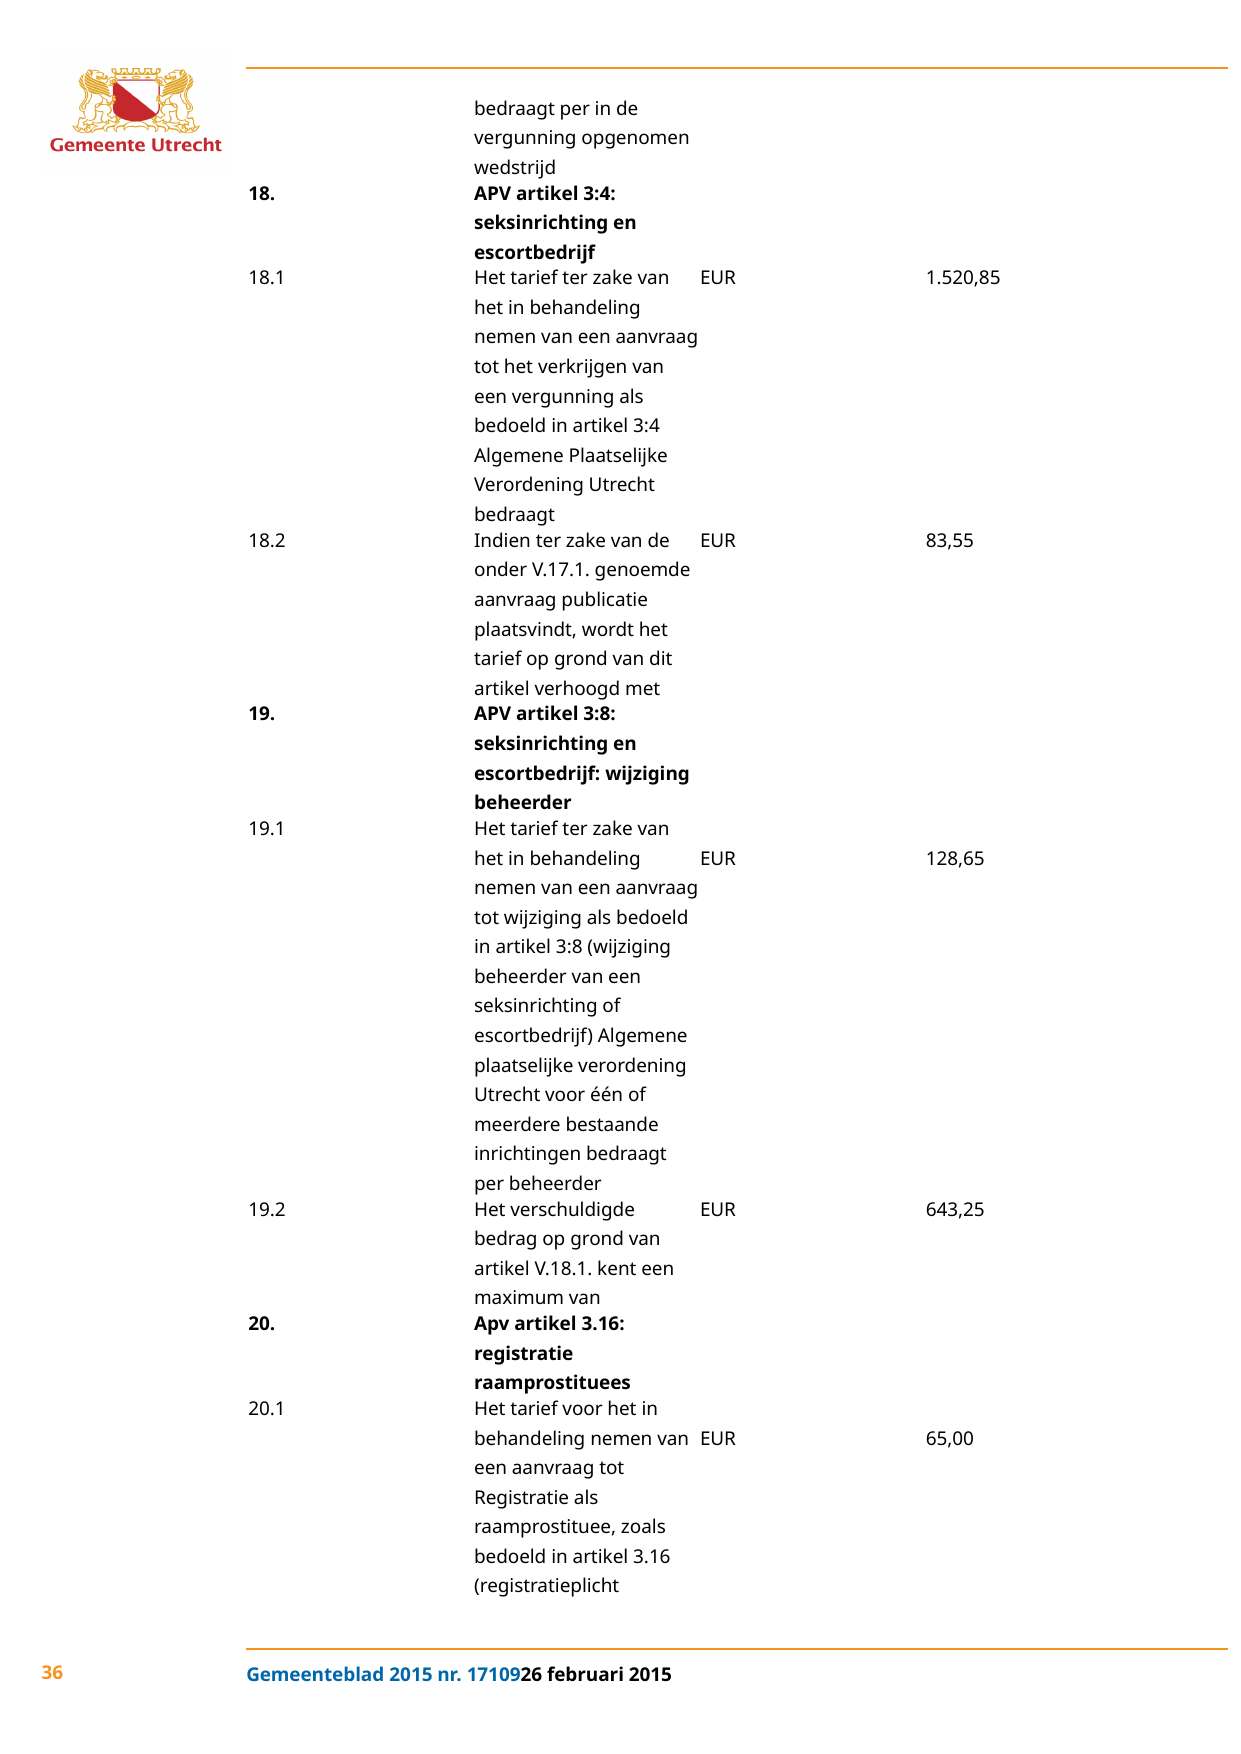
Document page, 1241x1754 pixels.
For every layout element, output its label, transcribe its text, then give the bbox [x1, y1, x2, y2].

table_cell [700, 1310, 926, 1395]
table_cell APV artikel 3:4: seksinrichting en escortbedrijf [474, 180, 700, 264]
table_cell [926, 701, 1152, 815]
table_cell APV artikel 3:8: seksinrichting en escortbedrijf: wijziging beheerder [474, 701, 700, 815]
table_cell [926, 95, 1152, 180]
table_cell [700, 180, 926, 264]
table_cell 19. [248, 701, 474, 815]
table_cell [700, 701, 926, 815]
table_cell EUR [700, 815, 926, 1196]
table_cell [926, 1310, 1152, 1395]
table_cell 65,00 [926, 1395, 1152, 1598]
table_cell Het tarief ter zake van het in behandeling nemen van een aanvraag tot wijziging als bedoeld in artikel 3:8 (wijziging beheerder van een seksinrichting of escortbedrijf) Algemene plaatselijke verordening Utrecht voor één of meerdere bestaande inrichtingen bedraagt per beheerder [474, 815, 700, 1196]
table_cell 1.520,85 [926, 265, 1152, 527]
table_cell [926, 180, 1152, 264]
table_cell EUR [700, 265, 926, 527]
table_cell EUR [700, 1196, 926, 1310]
table_cell [248, 95, 474, 180]
table_cell bedraagt per in de vergunning opgenomen wedstrijd [474, 95, 700, 180]
table_cell 20. [248, 1310, 474, 1395]
table_cell 128,65 [926, 815, 1152, 1196]
table_cell 18. [248, 180, 474, 264]
table_cell 19.1 [248, 815, 474, 1196]
table_cell EUR [700, 527, 926, 701]
table_cell EUR [700, 1395, 926, 1598]
table_cell 83,55 [926, 527, 1152, 701]
table_cell Apv artikel 3.16: registratie raamprostituees [474, 1310, 700, 1395]
table_cell Het tarief ter zake van het in behandeling nemen van een aanvraag tot het verkrijgen van een vergunning als bedoeld in artikel 3:4 Algemene Plaatselijke Verordening Utrecht bedraagt [474, 265, 700, 527]
picture [41, 47, 231, 172]
table_cell 18.2 [248, 527, 474, 701]
table_cell [700, 95, 926, 180]
table_cell 18.1 [248, 265, 474, 527]
table_cell Het verschuldigde bedrag op grond van artikel V.18.1. kent een maximum van [474, 1196, 700, 1310]
table_cell Het tarief voor het in behandeling nemen van een aanvraag tot Registratie als raamprostituee, zoals bedoeld in artikel 3.16 (registratieplicht [474, 1395, 700, 1598]
table_cell 643,25 [926, 1196, 1152, 1310]
table_cell 19.2 [248, 1196, 474, 1310]
table_cell Indien ter zake van de onder V.17.1. genoemde aanvraag publicatie plaatsvindt, wordt het tarief op grond van dit artikel verhoogd met [474, 527, 700, 701]
table_cell 20.1 [248, 1395, 474, 1598]
